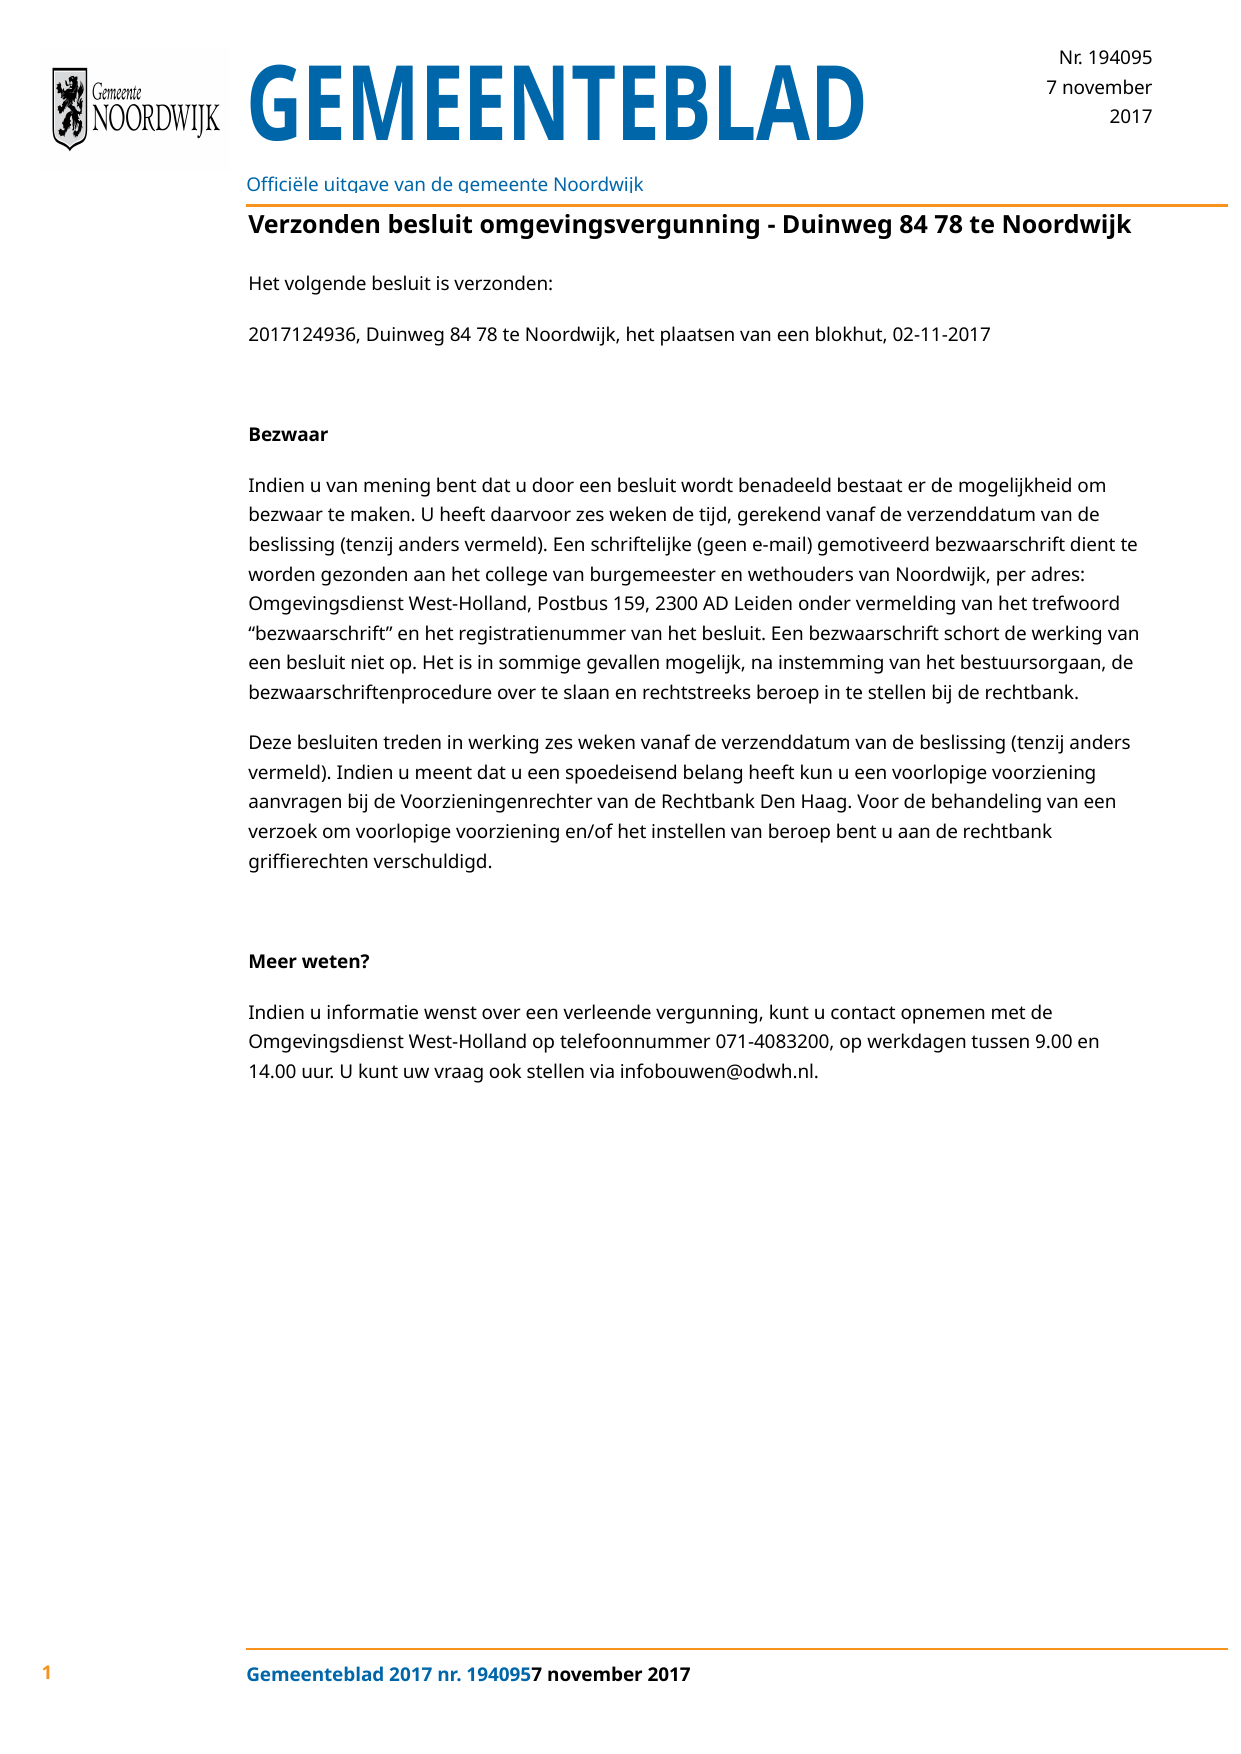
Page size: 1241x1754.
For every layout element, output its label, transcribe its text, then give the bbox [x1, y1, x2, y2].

text Indien u informatie wenst over een verleende vergunning, kunt u contact opnemen met de Omgevingsdienst West-Holland op telefoonnummer 071-4083200, op werkdagen tussen 9.00 en 14.00 uur. U kunt uw vraag ook stellen via infobouwen@odwh.nl. [248, 999, 1152, 1084]
text Meer weten? [248, 949, 1152, 974]
text Deze besluiten treden in werking zes weken vanaf de verzenddatum van de beslissing (tenzij anders vermeld). Indien u meent dat u een spoedeisend belang heeft kun u een voorlopige voorziening aanvragen bij de Voorzieningenrechter van de Rechtbank Den Haag. Voor de behandeling van een verzoek om voorlopige voorziening en/of het instellen van beroep bent u aan de rechtbank griffierechten verschuldigd. [248, 729, 1152, 873]
text Bezwaar [248, 422, 1152, 447]
text Het volgende besluit is verzonden: [248, 270, 1152, 296]
picture [41, 47, 231, 172]
text Indien u van mening bent dat u door een besluit wordt benadeeld bestaat er de mogelijkheid om bezwaar te maken. U heeft daarvoor zes weken de tijd, gerekend vanaf de verzenddatum van de beslissing (tenzij anders vermeld). Een schriftelijke (geen e-mail) gemotiveerd bezwaarschrift dient te worden gezonden aan het college van burgemeester en wethouders van Noordwijk, per adres: Omgevingsdienst West-Holland, Postbus 159, 2300 AD Leiden onder vermelding van het trefwoord “bezwaarschrift” en het registratienummer van het besluit. Een bezwaarschrift schort de werking van een besluit niet op. Het is in sommige gevallen mogelijk, na instemming van het bestuursorgaan, de bezwaarschriftenprocedure over te slaan en rechtstreeks beroep in te stellen bij de rechtbank. [248, 472, 1152, 705]
text Verzonden besluit omgevingsvergunning - Duinweg 84 78 te Noordwijk [248, 207, 1152, 241]
text 2017124936, Duinweg 84 78 te Noordwijk, het plaatsen van een blokhut, 02-11-2017 [248, 321, 1152, 346]
